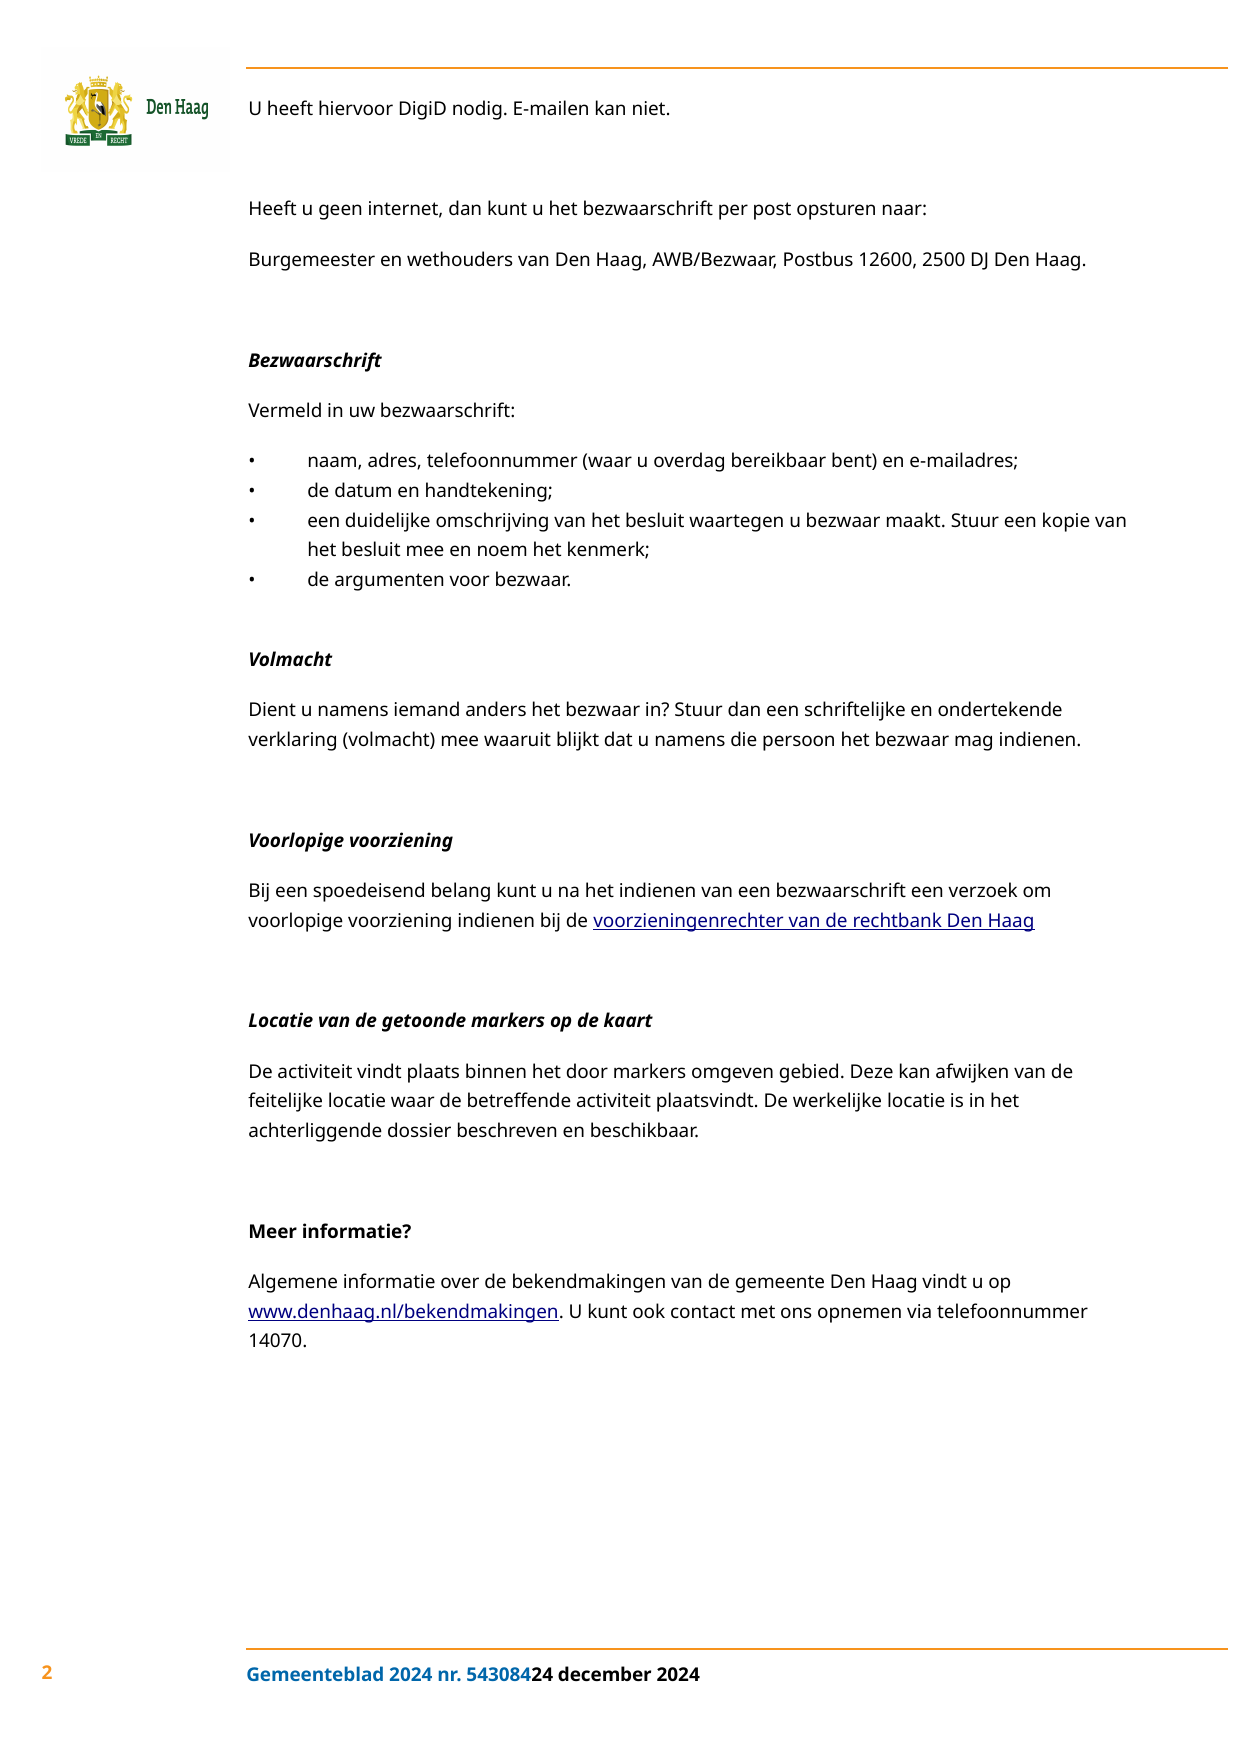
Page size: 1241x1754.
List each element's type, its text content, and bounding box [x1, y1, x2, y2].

text Heeft u geen internet, dan kunt u het bezwaarschrift per post opsturen naar: [248, 196, 1152, 221]
text Locatie van de getoonde markers op de kaart [248, 1008, 1152, 1033]
list de argumenten voor bezwaar. [248, 566, 1152, 592]
picture [41, 47, 231, 172]
text Voorlopige voorziening [248, 827, 1152, 853]
list naam, adres, telefoonnummer (waar u overdag bereikbaar bent) en e-mailadres; [248, 448, 1152, 473]
text U heeft hiervoor DigiD nodig. E-mailen kan niet. [248, 95, 1152, 121]
text Bezwaarschrift [248, 347, 1152, 373]
text De activiteit vindt plaats binnen het door markers omgeven gebied. Deze kan afwijken van de feitelijke locatie waar de betreffende activiteit plaatsvindt. De werkelijke locatie is in het achterliggende dossier beschreven en beschikbaar. [248, 1058, 1152, 1143]
text Bij een spoedeisend belang kunt u na het indienen van een bezwaarschrift een verzoek om voorlopige voorziening indienen bij de voorzieningenrechter van de rechtbank Den Haag [248, 877, 1152, 933]
text Meer informatie? [248, 1218, 1152, 1244]
text Volmacht [248, 646, 1152, 672]
text Dient u namens iemand anders het bezwaar in? Stuur dan een schriftelijke en ondertekende verklaring (volmacht) mee waaruit blijkt dat u namens die persoon het bezwaar mag indienen. [248, 696, 1152, 752]
list een duidelijke omschrijving van het besluit waartegen u bezwaar maakt. Stuur een kopie van het besluit mee en noem het kenmerk; [248, 507, 1152, 562]
text Burgemeester en wethouders van Den Haag, AWB/Bezwaar, Postbus 12600, 2500 DJ Den Haag. [248, 246, 1152, 272]
text Algemene informatie over de bekendmakingen van de gemeente Den Haag vindt u op www.denhaag.nl/bekendmakingen. U kunt ook contact met ons opnemen via telefoonnummer 14070. [248, 1268, 1152, 1353]
text Vermeld in uw bezwaarschrift: [248, 397, 1152, 423]
list de datum en handtekening; [248, 477, 1152, 503]
